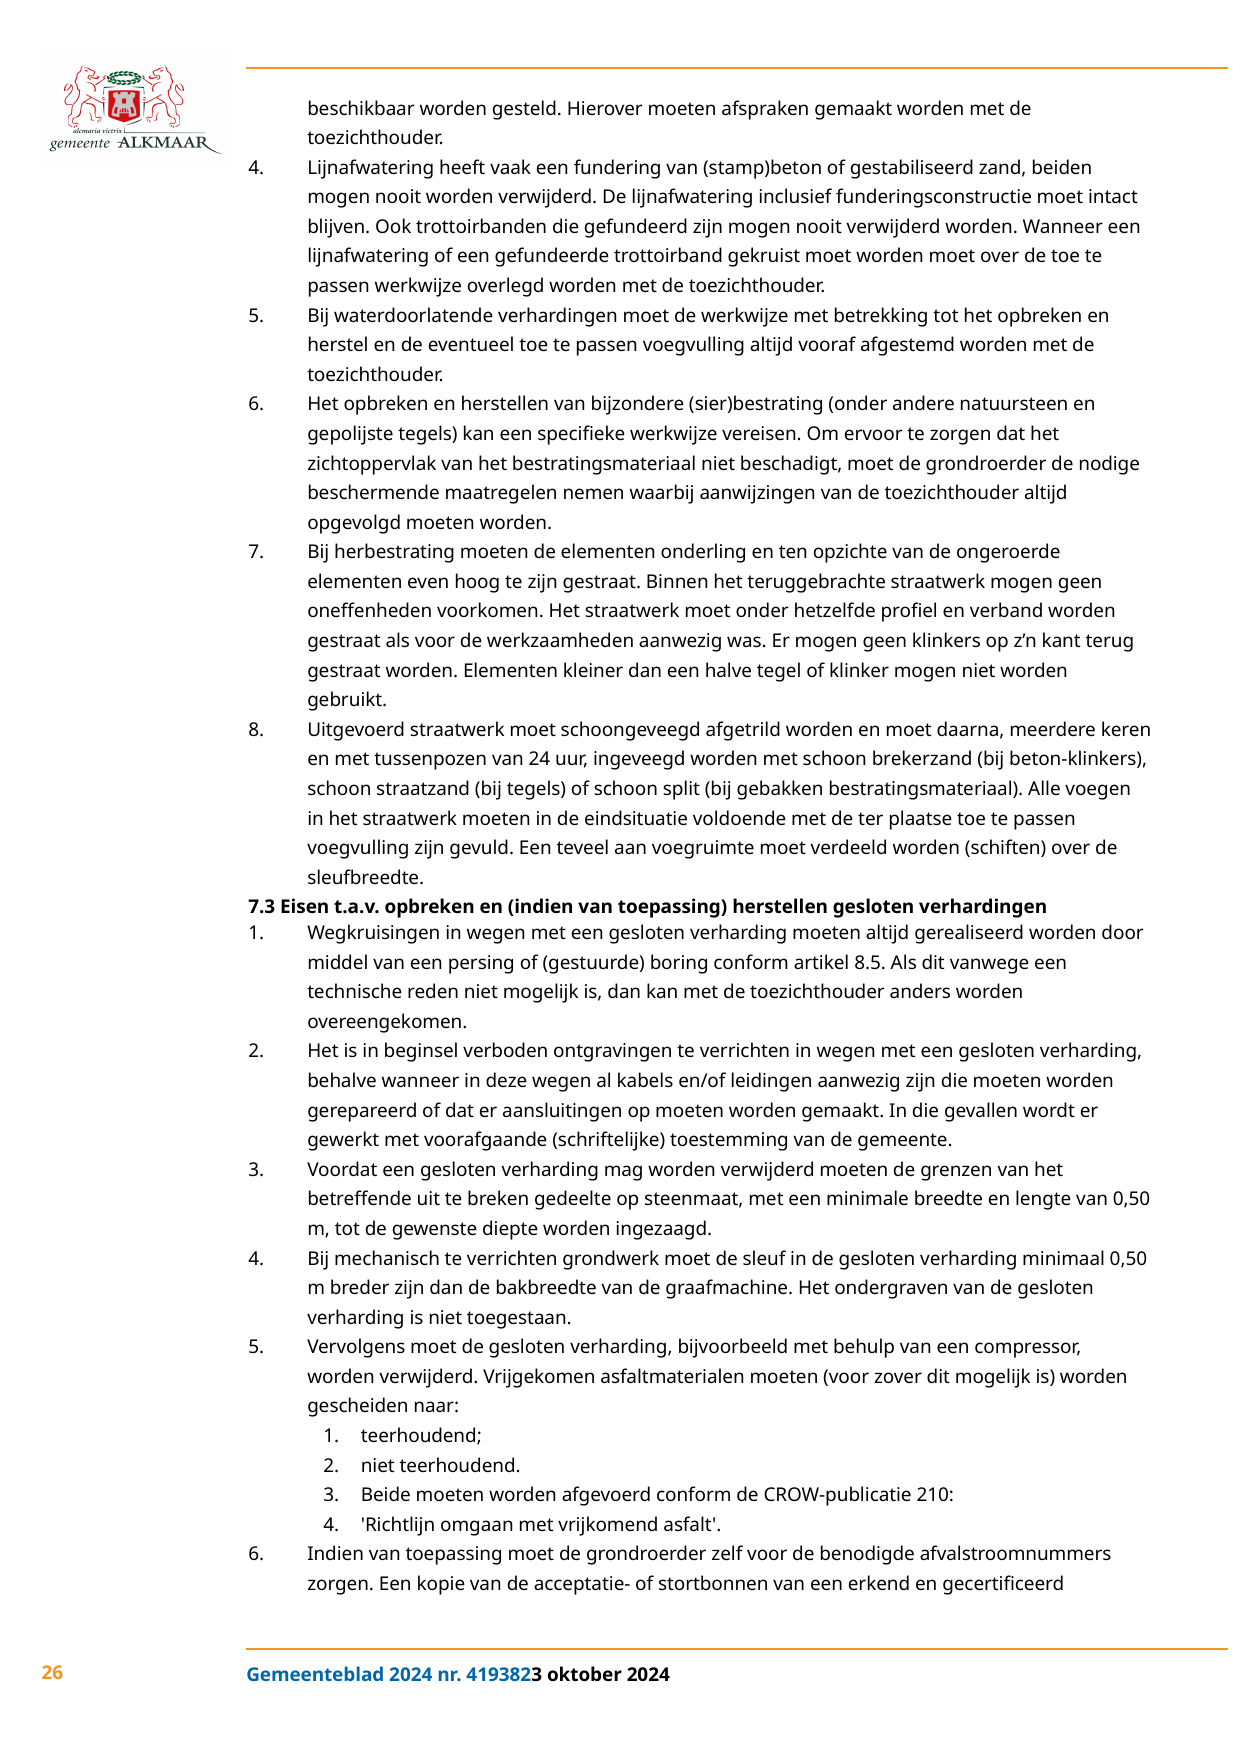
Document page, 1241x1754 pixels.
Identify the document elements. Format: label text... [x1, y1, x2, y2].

list Bij mechanisch te verrichten grondwerk moet de sleuf in de gesloten verharding minimaal 0,50 m breder zijn dan de bakbreedte van de graafmachine. Het ondergraven van de gesloten verharding is niet toegestaan. [248, 1245, 1152, 1329]
list niet teerhoudend. [323, 1452, 1152, 1477]
list Lijnafwatering heeft vaak een fundering van (stamp)beton of gestabiliseerd zand, beiden mogen nooit worden verwijderd. De lijnafwatering inclusief funderingsconstructie moet intact blijven. Ook trottoirbanden die gefundeerd zijn mogen nooit verwijderd worden. Wanneer een lijnafwatering of een gefundeerde trottoirband gekruist moet worden moet over de toe te passen werkwijze overlegd worden met de toezichthouder. [248, 154, 1152, 298]
list Het is in beginsel verboden ontgravingen te verrichten in wegen met een gesloten verharding, behalve wanneer in deze wegen al kabels en/of leidingen aanwezig zijn die moeten worden gerepareerd of dat er aansluitingen op moeten worden gemaakt. In die gevallen wordt er gewerkt met voorafgaande (schriftelijke) toestemming van de gemeente. [248, 1038, 1152, 1152]
list Wegkruisingen in wegen met een gesloten verharding moeten altijd gerealiseerd worden door middel van een persing of (gestuurde) boring conform artikel 8.5. Als dit vanwege een technische reden niet mogelijk is, dan kan met de toezichthouder anders worden overeengekomen. [248, 919, 1152, 1034]
list beschikbaar worden gesteld. Hierover moeten afspraken gemaakt worden met de toezichthouder. [248, 95, 1152, 150]
list Het opbreken en herstellen van bijzondere (sier)bestrating (onder andere natuursteen en gepolijste tegels) kan een specifieke werkwijze vereisen. Om ervoor te zorgen dat het zichtoppervlak van het bestratingsmateriaal niet beschadigt, moet de grondroerder de nodige beschermende maatregelen nemen waarbij aanwijzingen van de toezichthouder altijd opgevolgd moeten worden. [248, 391, 1152, 535]
list Bij waterdoorlatende verhardingen moet de werkwijze met betrekking tot het opbreken en herstel en de eventueel toe te passen voegvulling altijd vooraf afgestemd worden met de toezichthouder. [248, 302, 1152, 387]
list Uitgevoerd straatwerk moet schoongeveegd afgetrild worden en moet daarna, meerdere keren en met tussenpozen van 24 uur, ingeveegd worden met schoon brekerzand (bij beton-klinkers), schoon straatzand (bij tegels) of schoon split (bij gebakken bestratingsmateriaal). Alle voegen in het straatwerk moeten in de eindsituatie voldoende met de ter plaatse toe te passen voegvulling zijn gevuld. Een teveel aan voegruimte moet verdeeld worden (schiften) over de sleufbreedte. [248, 716, 1152, 890]
picture [41, 47, 231, 172]
list Vervolgens moet de gesloten verharding, bijvoorbeeld met behulp van een compressor, worden verwijderd. Vrijgekomen asfaltmaterialen moeten (voor zover dit mogelijk is) worden gescheiden naar: [248, 1333, 1152, 1418]
list Indien van toepassing moet de grondroerder zelf voor de benodigde afvalstroomnummers zorgen. Een kopie van de acceptatie- of stortbonnen van een erkend en gecertificeerd [248, 1541, 1152, 1596]
list teerhoudend; [323, 1422, 1152, 1448]
text 7.3 Eisen t.a.v. opbreken en (indien van toepassing) herstellen gesloten verhardingen [248, 893, 1152, 919]
list 'Richtlijn omgaan met vrijkomend asfalt'. [323, 1511, 1152, 1537]
list Beide moeten worden afgevoerd conform de CROW-publicatie 210: [323, 1481, 1152, 1507]
list Voordat een gesloten verharding mag worden verwijderd moeten de grenzen van het betreffende uit te breken gedeelte op steenmaat, met een minimale breedte en lengte van 0,50 m, tot de gewenste diepte worden ingezaagd. [248, 1156, 1152, 1241]
list Bij herbestrating moeten de elementen onderling en ten opzichte van de ongeroerde elementen even hoog te zijn gestraat. Binnen het teruggebrachte straatwerk mogen geen oneffenheden voorkomen. Het straatwerk moet onder hetzelfde profiel en verband worden gestraat als voor de werkzaamheden aanwezig was. Er mogen geen klinkers op z’n kant terug gestraat worden. Elementen kleiner dan een halve tegel of klinker mogen niet worden gebruikt. [248, 538, 1152, 712]
